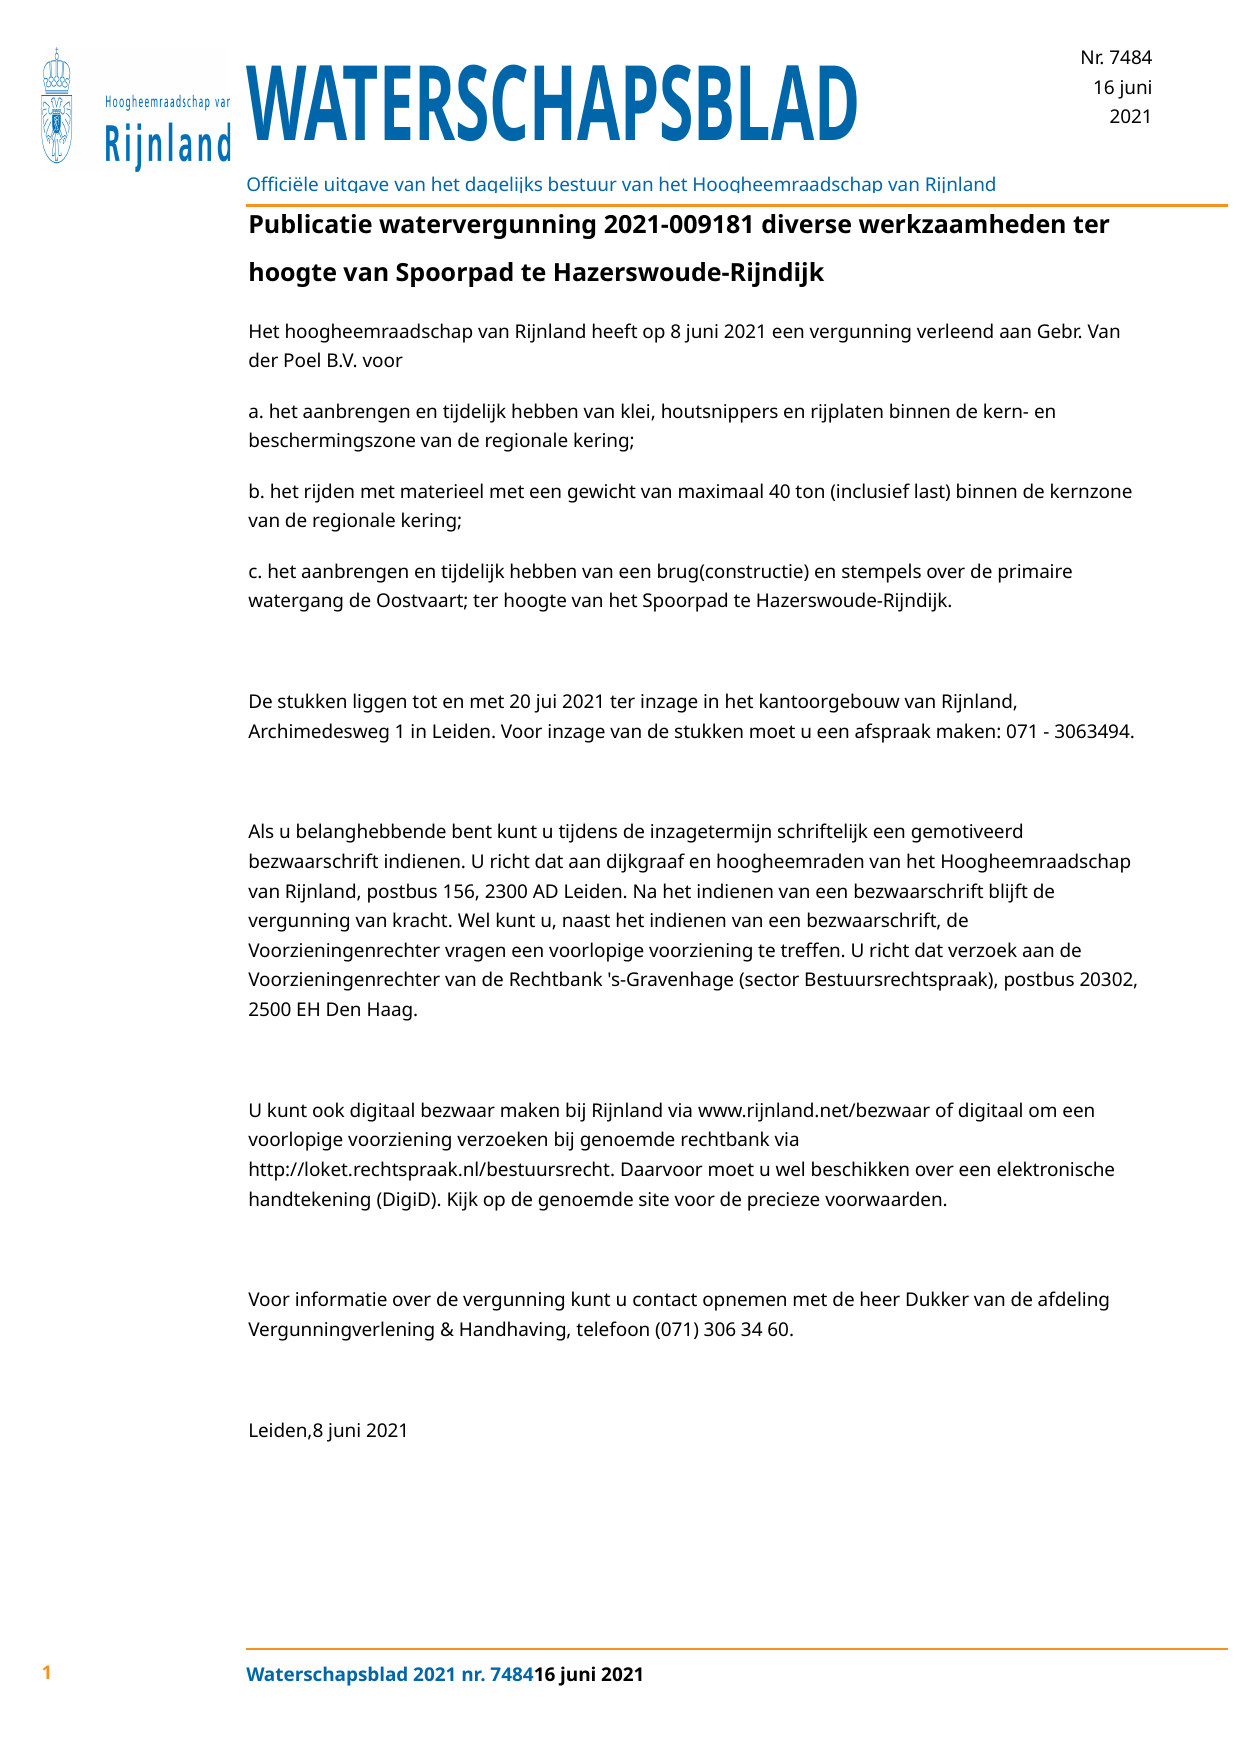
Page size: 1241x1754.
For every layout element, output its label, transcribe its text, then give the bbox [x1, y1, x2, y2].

text Voor informatie over de vergunning kunt u contact opnemen met de heer Dukker van de afdeling Vergunningverlening & Handhaving, telefoon (071) 306 34 60. [248, 1287, 1152, 1342]
text Publicatie watervergunning 2021-009181 diverse werkzaamheden ter hoogte van Spoorpad te Hazerswoude-Rijndijk [248, 207, 1152, 288]
text c. het aanbrengen en tijdelijk hebben van een brug(constructie) en stempels over de primaire watergang de Oostvaart; ter hoogte van het Spoorpad te Hazerswoude-Rijndijk. [248, 558, 1152, 613]
text b. het rijden met materieel met een gewicht van maximaal 40 ton (inclusief last) binnen de kernzone van de regionale kering; [248, 478, 1152, 533]
picture [41, 47, 231, 172]
text Als u belanghebbende bent kunt u tijdens de inzagetermijn schriftelijk een gemotiveerd bezwaarschrift indienen. U richt dat aan dijkgraaf en hoogheemraden van het Hoogheemraadschap van Rijnland, postbus 156, 2300 AD Leiden. Na het indienen van een bezwaarschrift blijft de vergunning van kracht. Wel kunt u, naast het indienen van een bezwaarschrift, de Voorzieningenrechter vragen een voorlopige voorziening te treffen. U richt dat verzoek aan de Voorzieningenrechter van de Rechtbank 's-Gravenhage (sector Bestuursrechtspraak), postbus 20302, 2500 EH Den Haag. [248, 819, 1152, 1022]
text De stukken liggen tot en met 20 jui 2021 ter inzage in het kantoorgebouw van Rijnland, Archimedesweg 1 in Leiden. Voor inzage van de stukken moet u een afspraak maken: 071 - 3063494. [248, 688, 1152, 744]
text Het hoogheemraadschap van Rijnland heeft op 8 juni 2021 een vergunning verleend aan Gebr. Van der Poel B.V. voor [248, 318, 1152, 373]
text Leiden,8 juni 2021 [248, 1417, 1152, 1443]
text a. het aanbrengen en tijdelijk hebben van klei, houtsnippers en rijplaten binnen de kern- en beschermingszone van de regionale kering; [248, 398, 1152, 453]
text U kunt ook digitaal bezwaar maken bij Rijnland via www.rijnland.net/bezwaar of digitaal om een voorlopige voorziening verzoeken bij genoemde rechtbank via http://loket.rechtspraak.nl/bestuursrecht. Daarvoor moet u wel beschikken over een elektronische handtekening (DigiD). Kijk op de genoemde site voor de precieze voorwaarden. [248, 1097, 1152, 1212]
